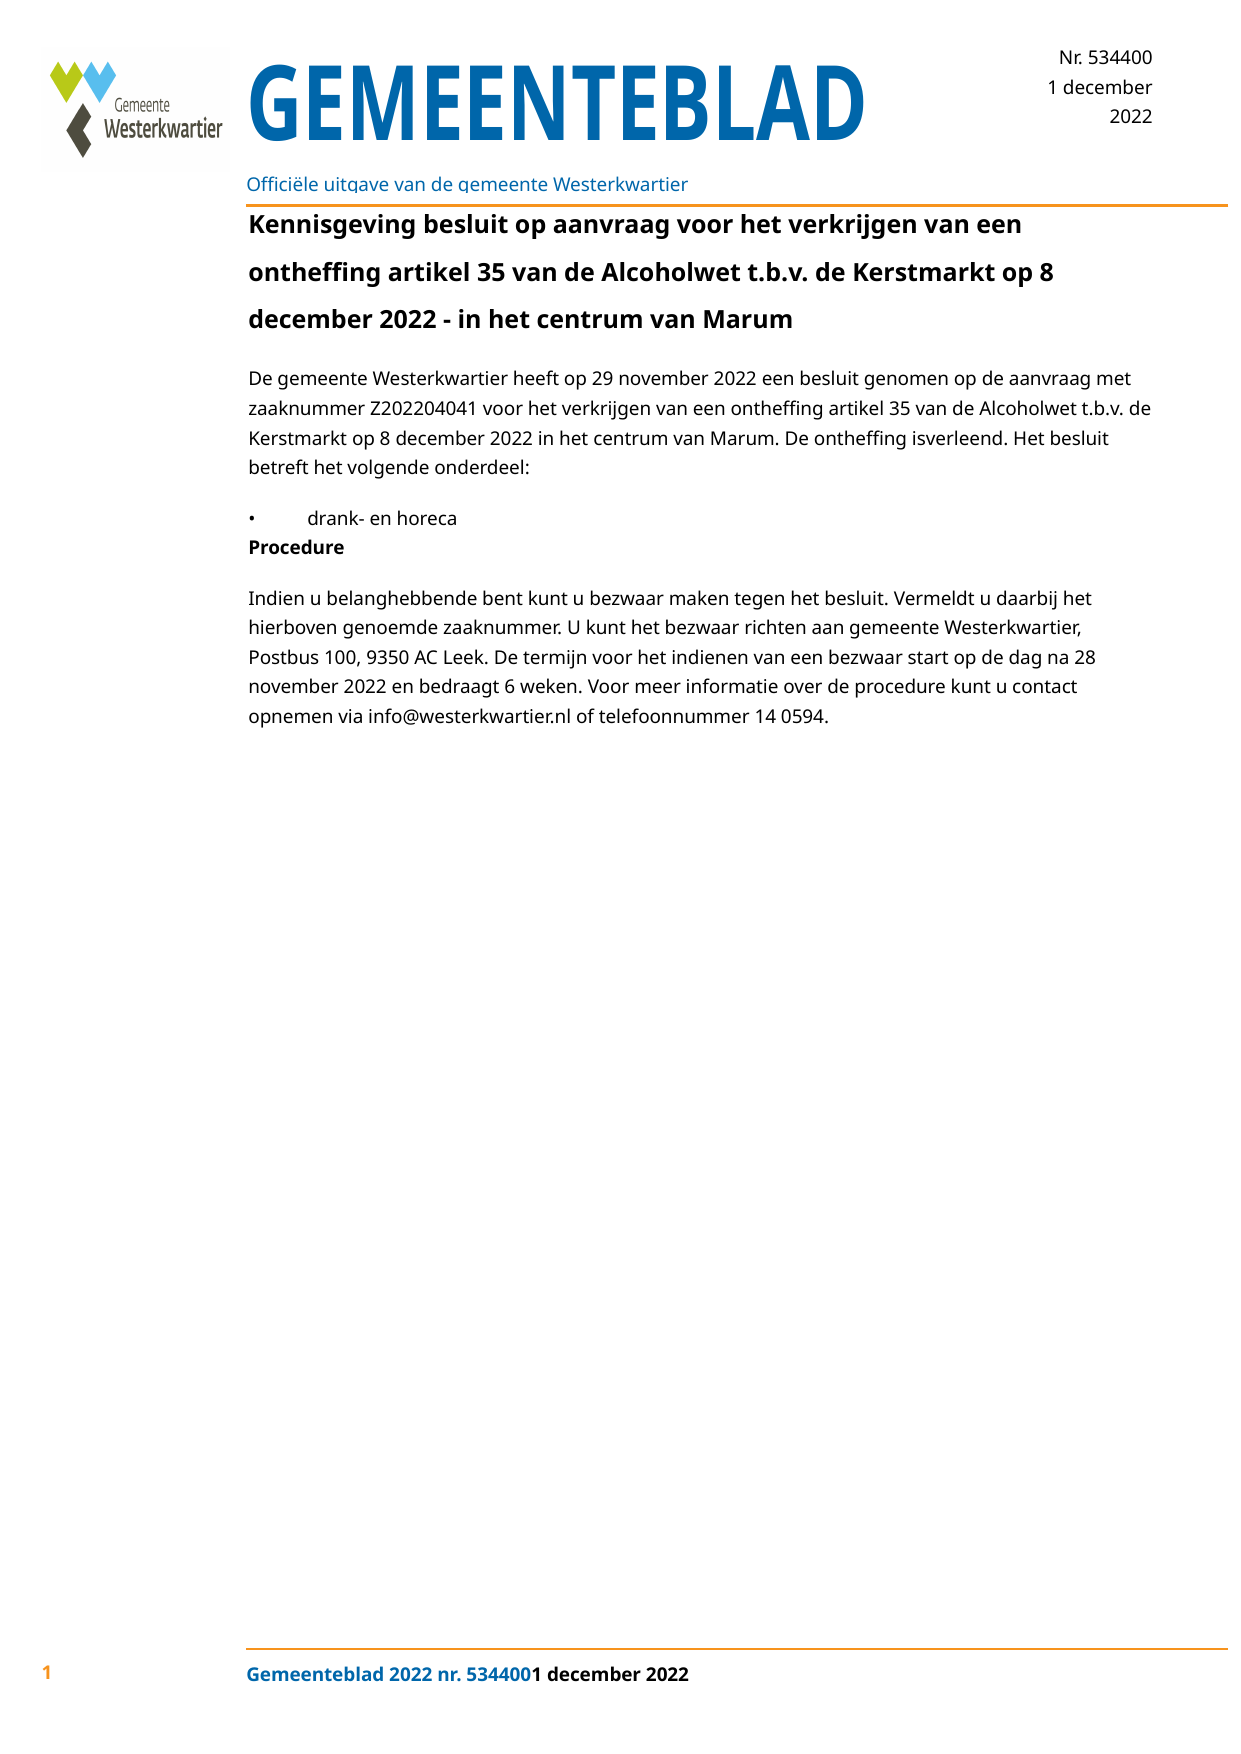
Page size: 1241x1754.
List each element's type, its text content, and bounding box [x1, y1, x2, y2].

text Indien u belanghebbende bent kunt u bezwaar maken tegen het besluit. Vermeldt u daarbij het hierboven genoemde zaaknummer. U kunt het bezwaar richten aan gemeente Westerkwartier, Postbus 100, 9350 AC Leek. De termijn voor het indienen van een bezwaar start op de dag na 28 november 2022 en bedraagt 6 weken. Voor meer informatie over de procedure kunt u contact opnemen via info@westerkwartier.nl of telefoonnummer 14 0594. [248, 585, 1152, 729]
list drank- en horeca [248, 505, 1152, 530]
text Kennisgeving besluit op aanvraag voor het verkrijgen van een ontheffing artikel 35 van de Alcoholwet t.b.v. de Kerstmarkt op 8 december 2022 - in het centrum van Marum [248, 207, 1152, 336]
text De gemeente Westerkwartier heeft op 29 november 2022 een besluit genomen op de aanvraag met zaaknummer Z202204041 voor het verkrijgen van een ontheffing artikel 35 van de Alcoholwet t.b.v. de Kerstmarkt op 8 december 2022 in het centrum van Marum. De ontheffing isverleend. Het besluit betreft het volgende onderdeel: [248, 366, 1152, 480]
picture [41, 47, 231, 172]
text Procedure [248, 534, 1152, 560]
